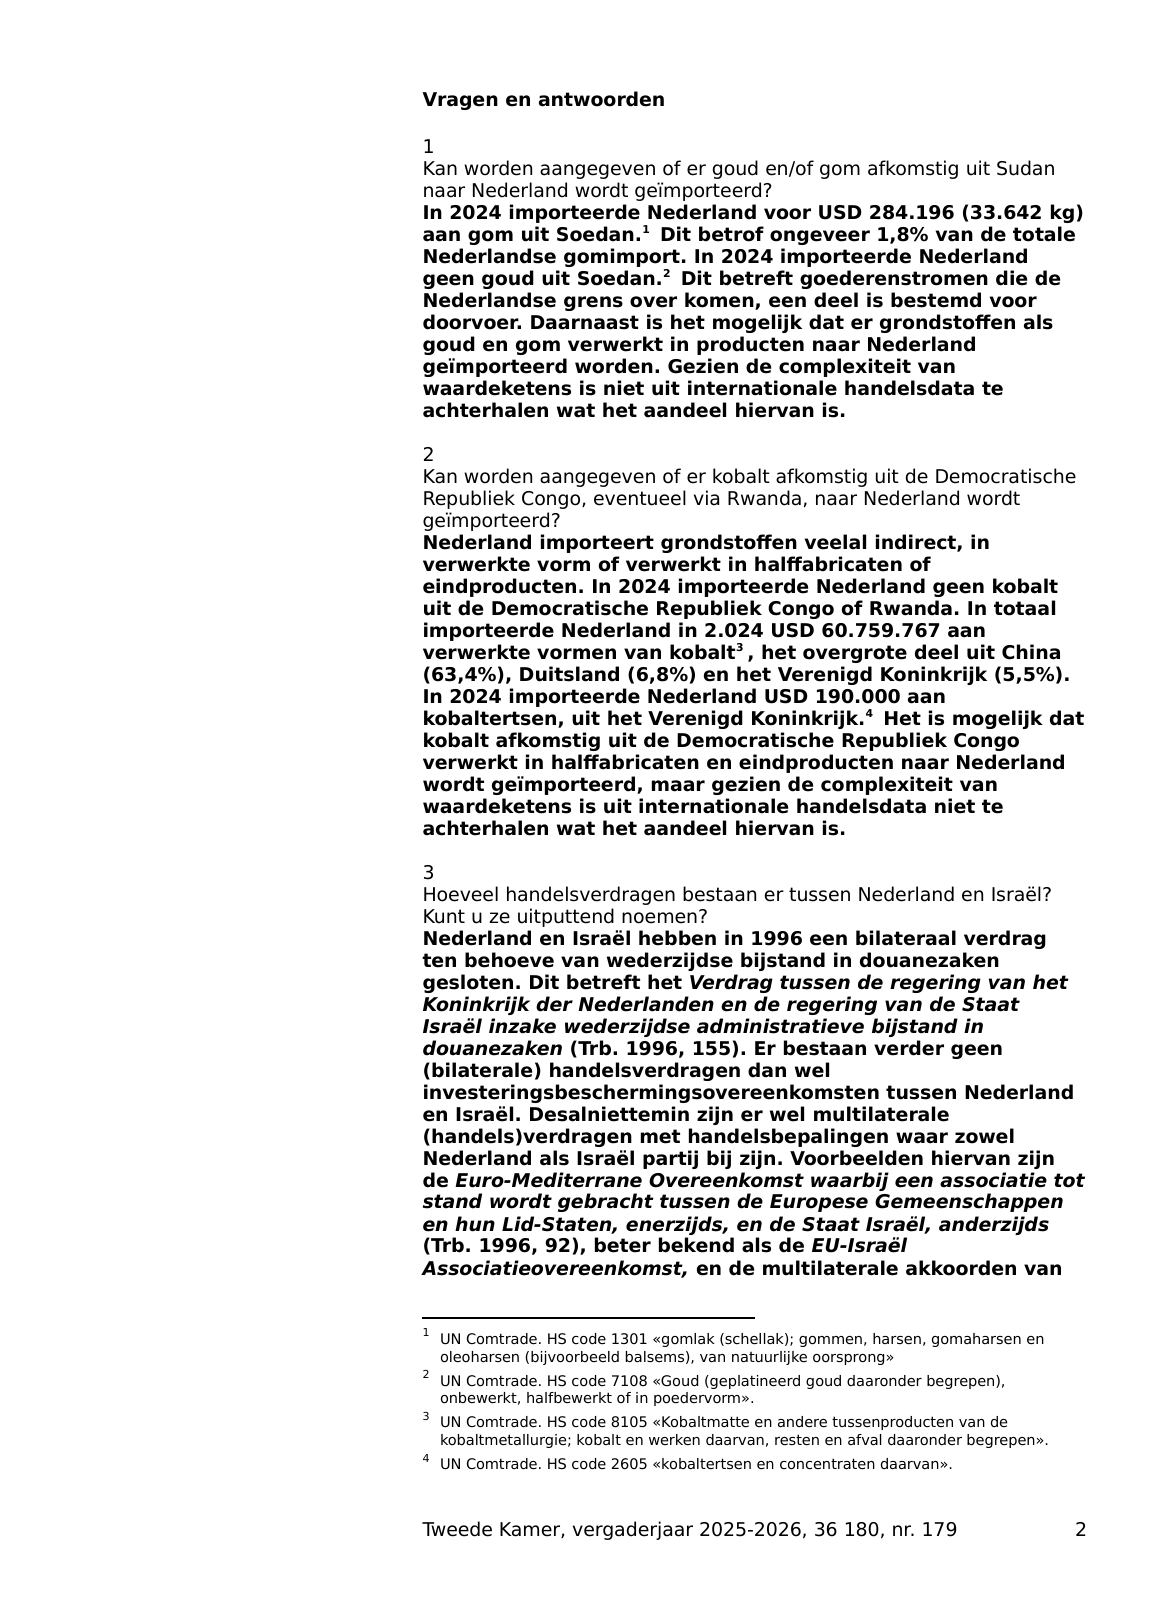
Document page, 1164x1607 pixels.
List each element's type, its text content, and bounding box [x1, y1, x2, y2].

text In 2024 importeerde Nederland voor USD 284.196 (33.642 kg) aan gom uit Soedan. Dit betrof ongeveer 1,8% van de totale Nederlandse gomimport. In 2024 importeerde Nederland geen goud uit Soedan. Dit betreft goederenstromen die de Nederlandse grens over komen, een deel is bestemd voor doorvoer. Daarnaast is het mogelijk dat er grondstoffen als goud en gom verwerkt in producten naar Nederland geïmporteerd worden. Gezien de complexiteit van waardeketens is niet uit internationale handelsdata te achterhalen wat het aandeel hiervan is. [422, 202, 1087, 422]
text 2 [422, 444, 1087, 466]
text Kan worden aangegeven of er kobalt afkomstig uit de Democratische Republiek Congo, eventueel via Rwanda, naar Nederland wordt geïmporteerd? [422, 466, 1087, 532]
text UN Comtrade. HS code 8105 «Kobaltmatte en andere tussenproducten van de kobaltmetallurgie; kobalt en werken daarvan, resten en afval daaronder begrepen». [422, 1410, 1087, 1449]
subtitle Vragen en antwoorden [422, 89, 1087, 111]
text Hoeveel handelsverdragen bestaan er tussen Nederland en Israël? Kunt u ze uitputtend noemen? [422, 884, 1087, 928]
text UN Comtrade. HS code 7108 «Goud (geplatineerd goud daaronder begrepen), onbewerkt, halfbewerkt of in poedervorm». [422, 1368, 1087, 1407]
text Kan worden aangegeven of er goud en/of gom afkomstig uit Sudan naar Nederland wordt geïmporteerd? [422, 158, 1087, 202]
text 1 [422, 136, 1087, 158]
text UN Comtrade. HS code 2605 «kobaltertsen en concentraten daarvan». [422, 1452, 1087, 1474]
text 3 [422, 862, 1087, 884]
text Nederland en Israël hebben in 1996 een bilateraal verdrag ten behoeve van wederzijdse bijstand in douanezaken gesloten. Dit betreft het Verdrag tussen de regering van het Koninkrijk der Nederlanden en de regering van de Staat Israël inzake wederzijdse administratieve bijstand in douanezaken (Trb. 1996, 155). Er bestaan verder geen (bilaterale) handelsverdragen dan wel investeringsbeschermingsovereenkomsten tussen Nederland en Israël. Desalniettemin zijn er wel multilaterale (handels)verdragen met handelsbepalingen waar zowel Nederland als Israël partij bij zijn. Voorbeelden hiervan zijn de Euro-Mediterrane Overeenkomst waarbij een associatie tot stand wordt gebracht tussen de Europese Gemeenschappen en hun Lid-Staten, enerzijds, en de Staat Israël, anderzijds (Trb. 1996, 92), beter bekend als de EU-Israël Associatieovereenkomst, en de multilaterale akkoorden van [422, 928, 1087, 1279]
text UN Comtrade. HS code 1301 «gomlak (schellak); gommen, harsen, gomaharsen en oleoharsen (bijvoorbeeld balsems), van natuurlijke oorsprong» [422, 1327, 1087, 1366]
text Nederland importeert grondstoffen veelal indirect, in verwerkte vorm of verwerkt in halffabricaten of eindproducten. In 2024 importeerde Nederland geen kobalt uit de Democratische Republiek Congo of Rwanda. In totaal importeerde Nederland in 2.024 USD 60.759.767 aan verwerkte vormen van kobalt, het overgrote deel uit China (63,4%), Duitsland (6,8%) en het Verenigd Koninkrijk (5,5%). In 2024 importeerde Nederland USD 190.000 aan kobaltertsen, uit het Verenigd Koninkrijk. Het is mogelijk dat kobalt afkomstig uit de Democratische Republiek Congo verwerkt in halffabricaten en eindproducten naar Nederland wordt geïmporteerd, maar gezien de complexiteit van waardeketens is uit internationale handelsdata niet te achterhalen wat het aandeel hiervan is. [422, 532, 1087, 839]
